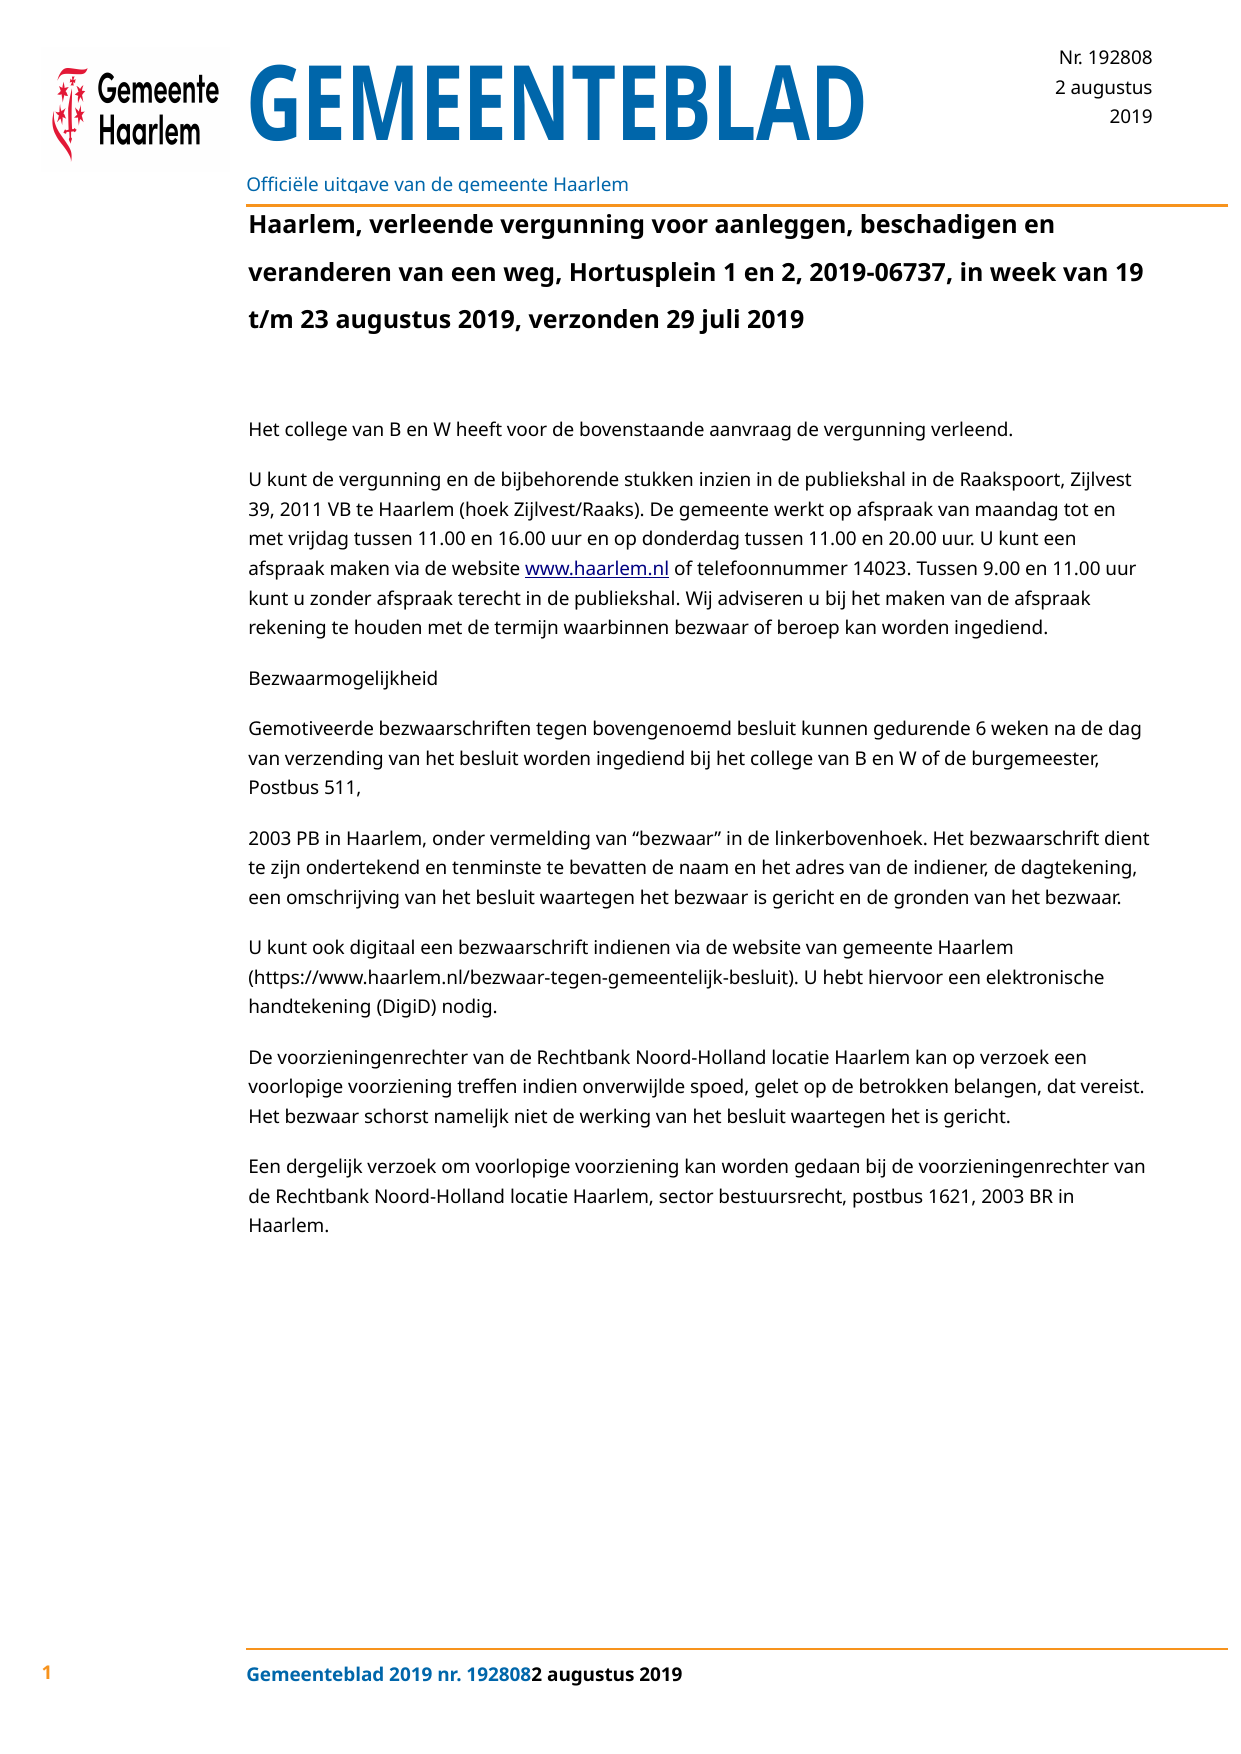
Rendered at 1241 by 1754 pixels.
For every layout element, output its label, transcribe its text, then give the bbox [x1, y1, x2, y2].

text Een dergelijk verzoek om voorlopige voorziening kan worden gedaan bij de voorzieningenrechter van de Rechtbank Noord-Holland locatie Haarlem, sector bestuursrecht, postbus 1621, 2003 BR in Haarlem. [248, 1153, 1152, 1238]
text De voorzieningenrechter van de Rechtbank Noord-Holland locatie Haarlem kan op verzoek een voorlopige voorziening treffen indien onverwijlde spoed, gelet op de betrokken belangen, dat vereist. Het bezwaar schorst namelijk niet de werking van het besluit waartegen het is gericht. [248, 1044, 1152, 1129]
text Het college van B en W heeft voor de bovenstaande aanvraag de vergunning verleend. [248, 416, 1152, 442]
text U kunt de vergunning en de bijbehorende stukken inzien in de publiekshal in de Raakspoort, Zijlvest 39, 2011 VB te Haarlem (hoek Zijlvest/Raaks). De gemeente werkt op afspraak van maandag tot en met vrijdag tussen 11.00 en 16.00 uur en op donderdag tussen 11.00 en 20.00 uur. U kunt een afspraak maken via de website www.haarlem.nl of telefoonnummer 14023. Tussen 9.00 en 11.00 uur kunt u zonder afspraak terecht in de publiekshal. Wij adviseren u bij het maken van de afspraak rekening te houden met de termijn waarbinnen bezwaar of beroep kan worden ingediend. [248, 466, 1152, 640]
picture [41, 47, 231, 172]
text 2003 PB in Haarlem, onder vermelding van “bezwaar” in de linkerbovenhoek. Het bezwaarschrift dient te zijn ondertekend en tenminste te bevatten de naam en het adres van de indiener, de dagtekening, een omschrijving van het besluit waartegen het bezwaar is gericht en de gronden van het bezwaar. [248, 825, 1152, 909]
text U kunt ook digitaal een bezwaarschrift indienen via de website van gemeente Haarlem (https://www.haarlem.nl/bezwaar-tegen-gemeentelijk-besluit). U hebt hiervoor een elektronische handtekening (DigiD) nodig. [248, 934, 1152, 1019]
text Haarlem, verleende vergunning voor aanleggen, beschadigen en veranderen van een weg, Hortusplein 1 en 2, 2019-06737, in week van 19 t/m 23 augustus 2019, verzonden 29 juli 2019 [248, 207, 1152, 336]
text Gemotiveerde bezwaarschriften tegen bovengenoemd besluit kunnen gedurende 6 weken na de dag van verzending van het besluit worden ingediend bij het college van B en W of de burgemeester, Postbus 511, [248, 715, 1152, 800]
text Bezwaarmogelijkheid [248, 665, 1152, 690]
